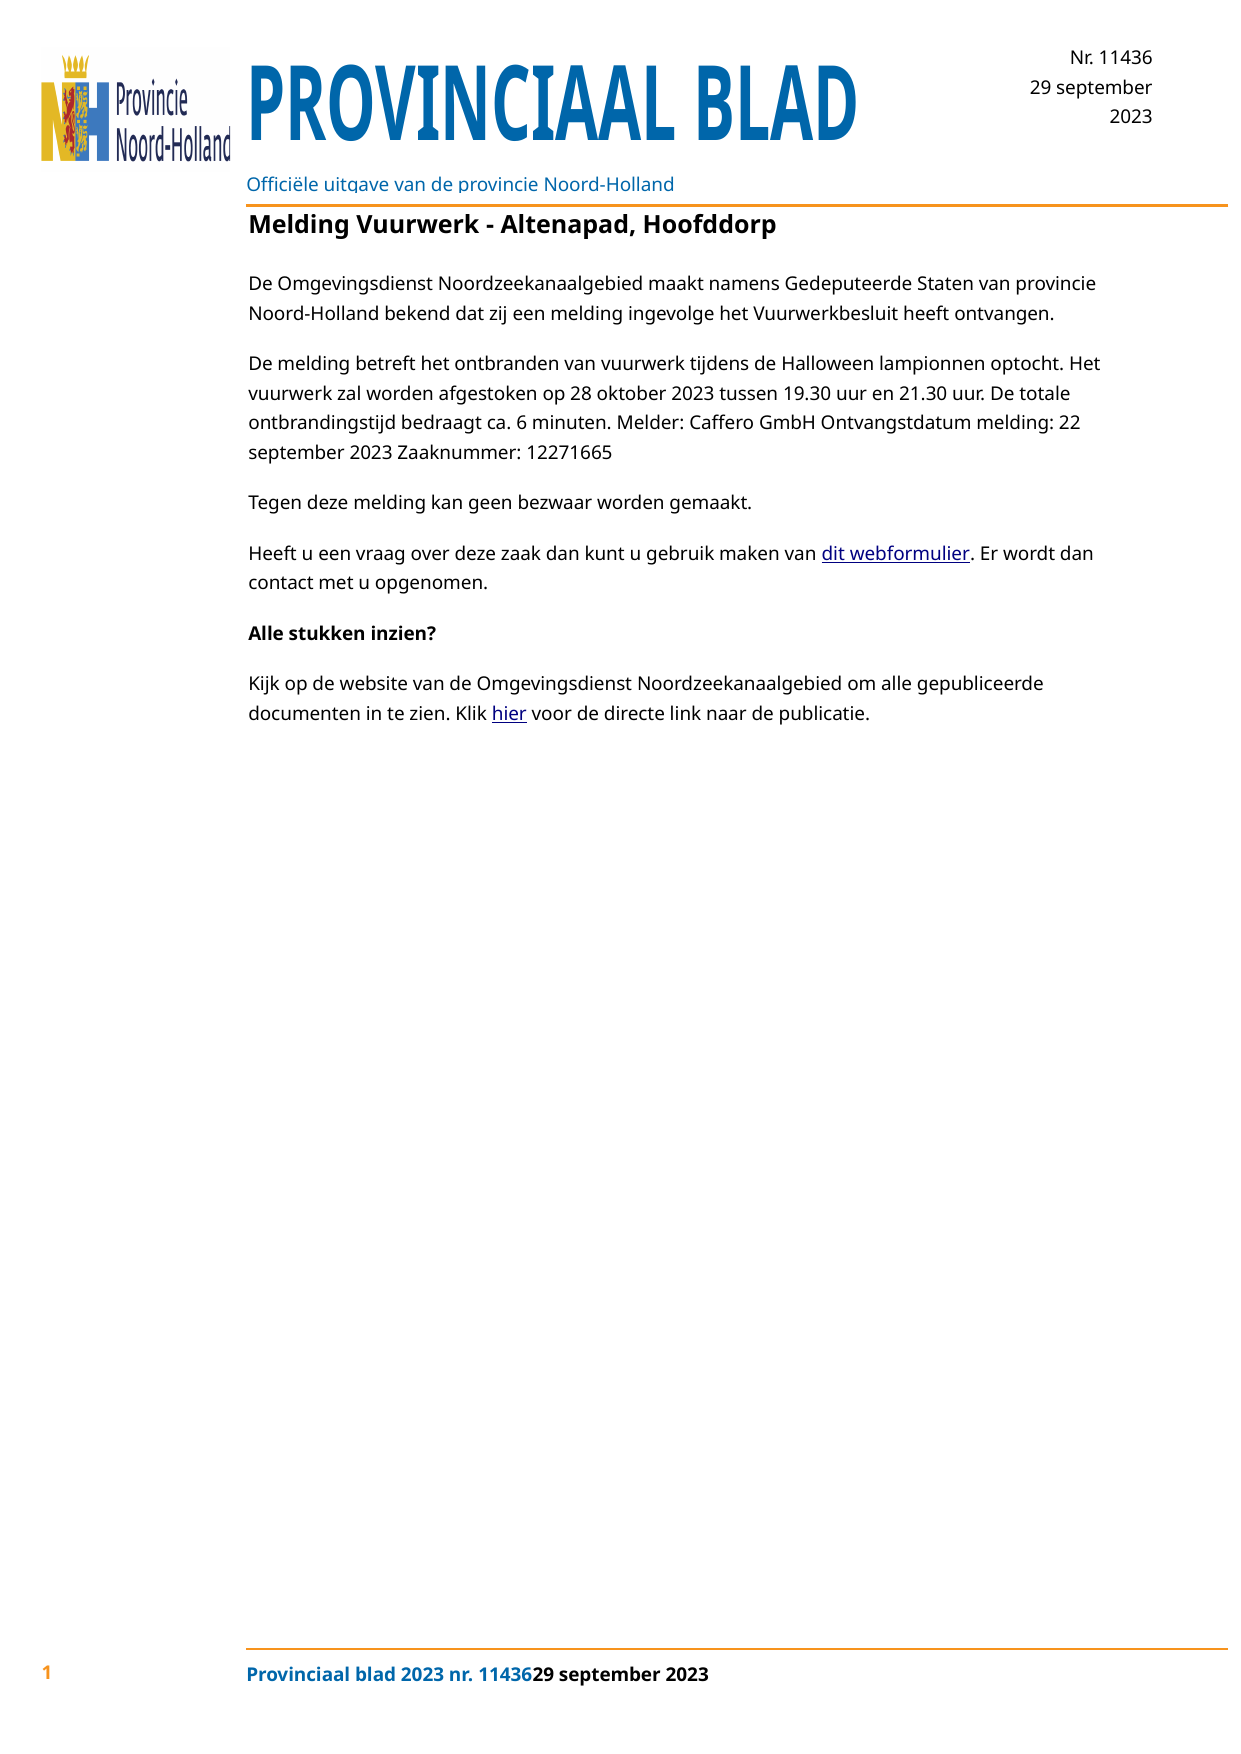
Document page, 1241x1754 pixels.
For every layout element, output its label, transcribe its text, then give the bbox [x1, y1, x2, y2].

picture [41, 47, 231, 172]
text Melding Vuurwerk - Altenapad, Hoofddorp [248, 207, 1152, 241]
text Alle stukken inzien? [248, 620, 1152, 646]
text De Omgevingsdienst Noordzeekanaalgebied maakt namens Gedeputeerde Staten van provincie Noord-Holland bekend dat zij een melding ingevolge het Vuurwerkbesluit heeft ontvangen. [248, 270, 1152, 326]
text Kijk op de website van de Omgevingsdienst Noordzeekanaalgebied om alle gepubliceerde documenten in te zien. Klik hier voor de directe link naar de publicatie. [248, 670, 1152, 726]
text Heeft u een vraag over deze zaak dan kunt u gebruik maken van dit webformulier. Er wordt dan contact met u opgenomen. [248, 540, 1152, 595]
text De melding betreft het ontbranden van vuurwerk tijdens de Halloween lampionnen optocht. Het vuurwerk zal worden afgestoken op 28 oktober 2023 tussen 19.30 uur en 21.30 uur. De totale ontbrandingstijd bedraagt ca. 6 minuten. Melder: Caffero GmbH Ontvangstdatum melding: 22 september 2023 Zaaknummer: 12271665 [248, 350, 1152, 465]
text Tegen deze melding kan geen bezwaar worden gemaakt. [248, 489, 1152, 515]
